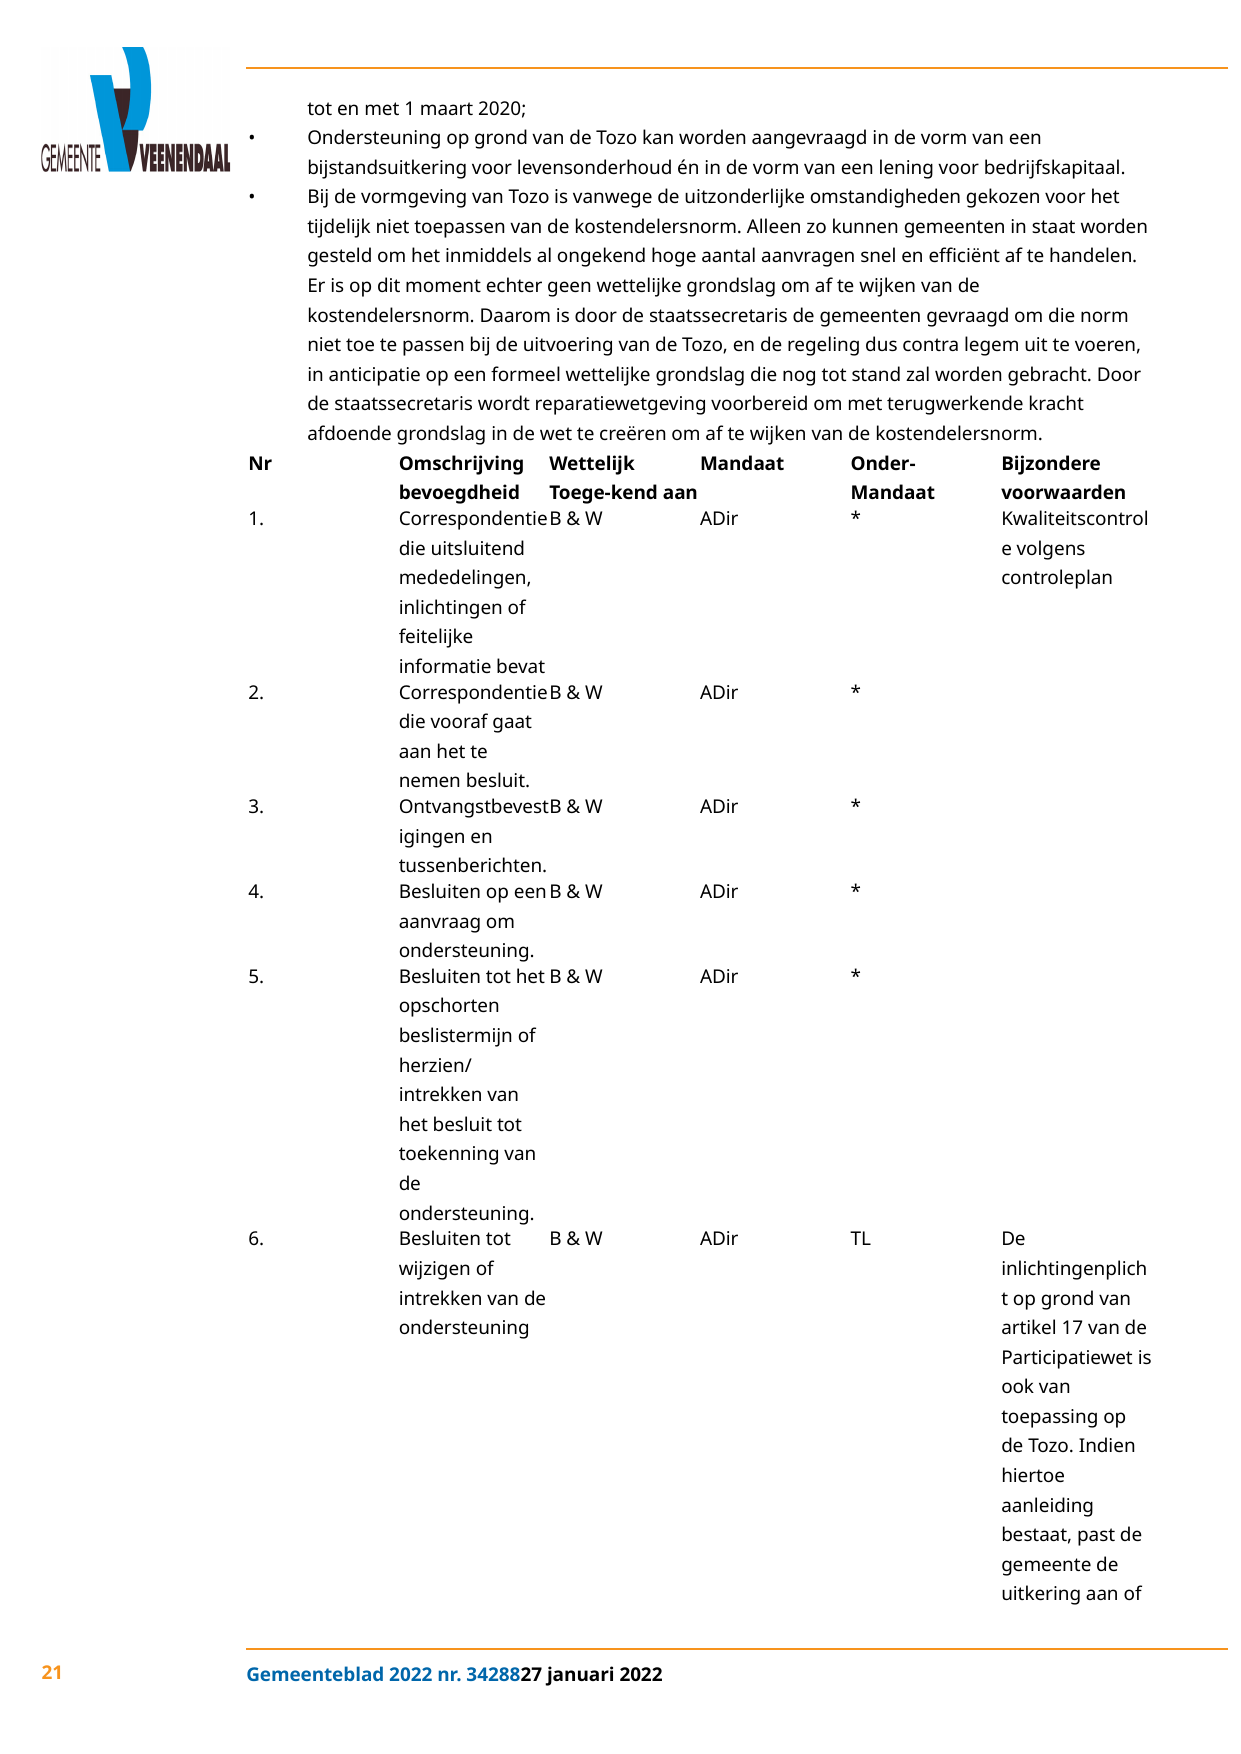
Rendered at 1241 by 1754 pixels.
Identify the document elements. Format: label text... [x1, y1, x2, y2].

table_cell Correspondentie die vooraf gaat aan het te nemen besluit. [399, 679, 549, 793]
table_cell Kwaliteitscontrole volgens controleplan [1001, 505, 1152, 679]
list Bij de vormgeving van Tozo is vanwege de uitzonderlijke omstandigheden gekozen voor het tijdelijk niet toepassen van de kostendelersnorm. Alleen zo kunnen gemeenten in staat worden gesteld om het inmiddels al ongekend hoge aantal aanvragen snel en efficiënt af te handelen. Er is op dit moment echter geen wettelijke grondslag om af te wijken van de kostendelersnorm. Daarom is door de staatssecretaris de gemeenten gevraagd om die norm niet toe te passen bij de uitvoering van de Tozo, en de regeling dus contra legem uit te voeren, in anticipatie op een formeel wettelijke grondslag die nog tot stand zal worden gebracht. Door de staatssecretaris wordt reparatiewetgeving voorbereid om met terugwerkende kracht afdoende grondslag in de wet te creëren om af te wijken van de kostendelersnorm. [248, 183, 1152, 446]
table_header Nr [248, 450, 398, 505]
table_cell Ontvangstbevestigingen en tussenberichten. [399, 793, 549, 878]
table_header Mandaat [700, 450, 850, 505]
table_cell 6. [248, 1226, 398, 1606]
table_header Wettelijk Toege-kend aan [549, 450, 700, 505]
table_cell 5. [248, 963, 398, 1226]
table_cell 1. [248, 505, 398, 679]
table_cell De inlichtingenplicht op grond van artikel 17 van de Participatiewet is ook van toepassing op de Tozo. Indien hiertoe aanleiding bestaat, past de gemeente de uitkering aan of [1001, 1226, 1152, 1606]
table_cell 2. [248, 679, 398, 793]
table_cell B & W [549, 679, 700, 793]
table_cell * [850, 878, 1001, 963]
table_header Onder- Mandaat [850, 450, 1001, 505]
table_cell ADir [700, 505, 850, 679]
list tot en met 1 maart 2020; [248, 95, 1152, 121]
table_cell TL [850, 1226, 1001, 1606]
table_cell * [850, 793, 1001, 878]
picture [123, 47, 231, 172]
table_cell 3. [248, 793, 398, 878]
list Ondersteuning op grond van de Tozo kan worden aangevraagd in de vorm van een bijstandsuitkering voor levensonderhoud én in de vorm van een lening voor bedrijfskapitaal. [248, 124, 1152, 180]
table_cell ADir [700, 963, 850, 1226]
table_cell ADir [700, 878, 850, 963]
table_cell [1001, 679, 1152, 793]
picture [41, 47, 130, 172]
table_cell * [850, 963, 1001, 1226]
table_cell B & W [549, 1226, 700, 1606]
table_cell Besluiten tot het opschorten beslistermijn of herzien/ intrekken van het besluit tot toekenning van de ondersteuning. [399, 963, 549, 1226]
table_cell * [850, 679, 1001, 793]
table_cell ADir [700, 679, 850, 793]
table_cell B & W [549, 793, 700, 878]
table_cell Besluiten op een aanvraag om ondersteuning. [399, 878, 549, 963]
table_cell 4. [248, 878, 398, 963]
table_cell [1001, 963, 1152, 1226]
table_cell ADir [700, 1226, 850, 1606]
table_header Omschrijving bevoegdheid [399, 450, 549, 505]
table_cell * [850, 505, 1001, 679]
table_cell Correspondentie die uitsluitend mededelingen, inlichtingen of feitelijke informatie bevat [399, 505, 549, 679]
table_cell ADir [700, 793, 850, 878]
table_cell B & W [549, 963, 700, 1226]
table_cell B & W [549, 878, 700, 963]
table_cell Besluiten tot wijzigen of intrekken van de ondersteuning [399, 1226, 549, 1606]
table_header Bijzondere voorwaarden [1001, 450, 1152, 505]
table_cell [1001, 793, 1152, 878]
table_cell [1001, 878, 1152, 963]
table_cell B & W [549, 505, 700, 679]
